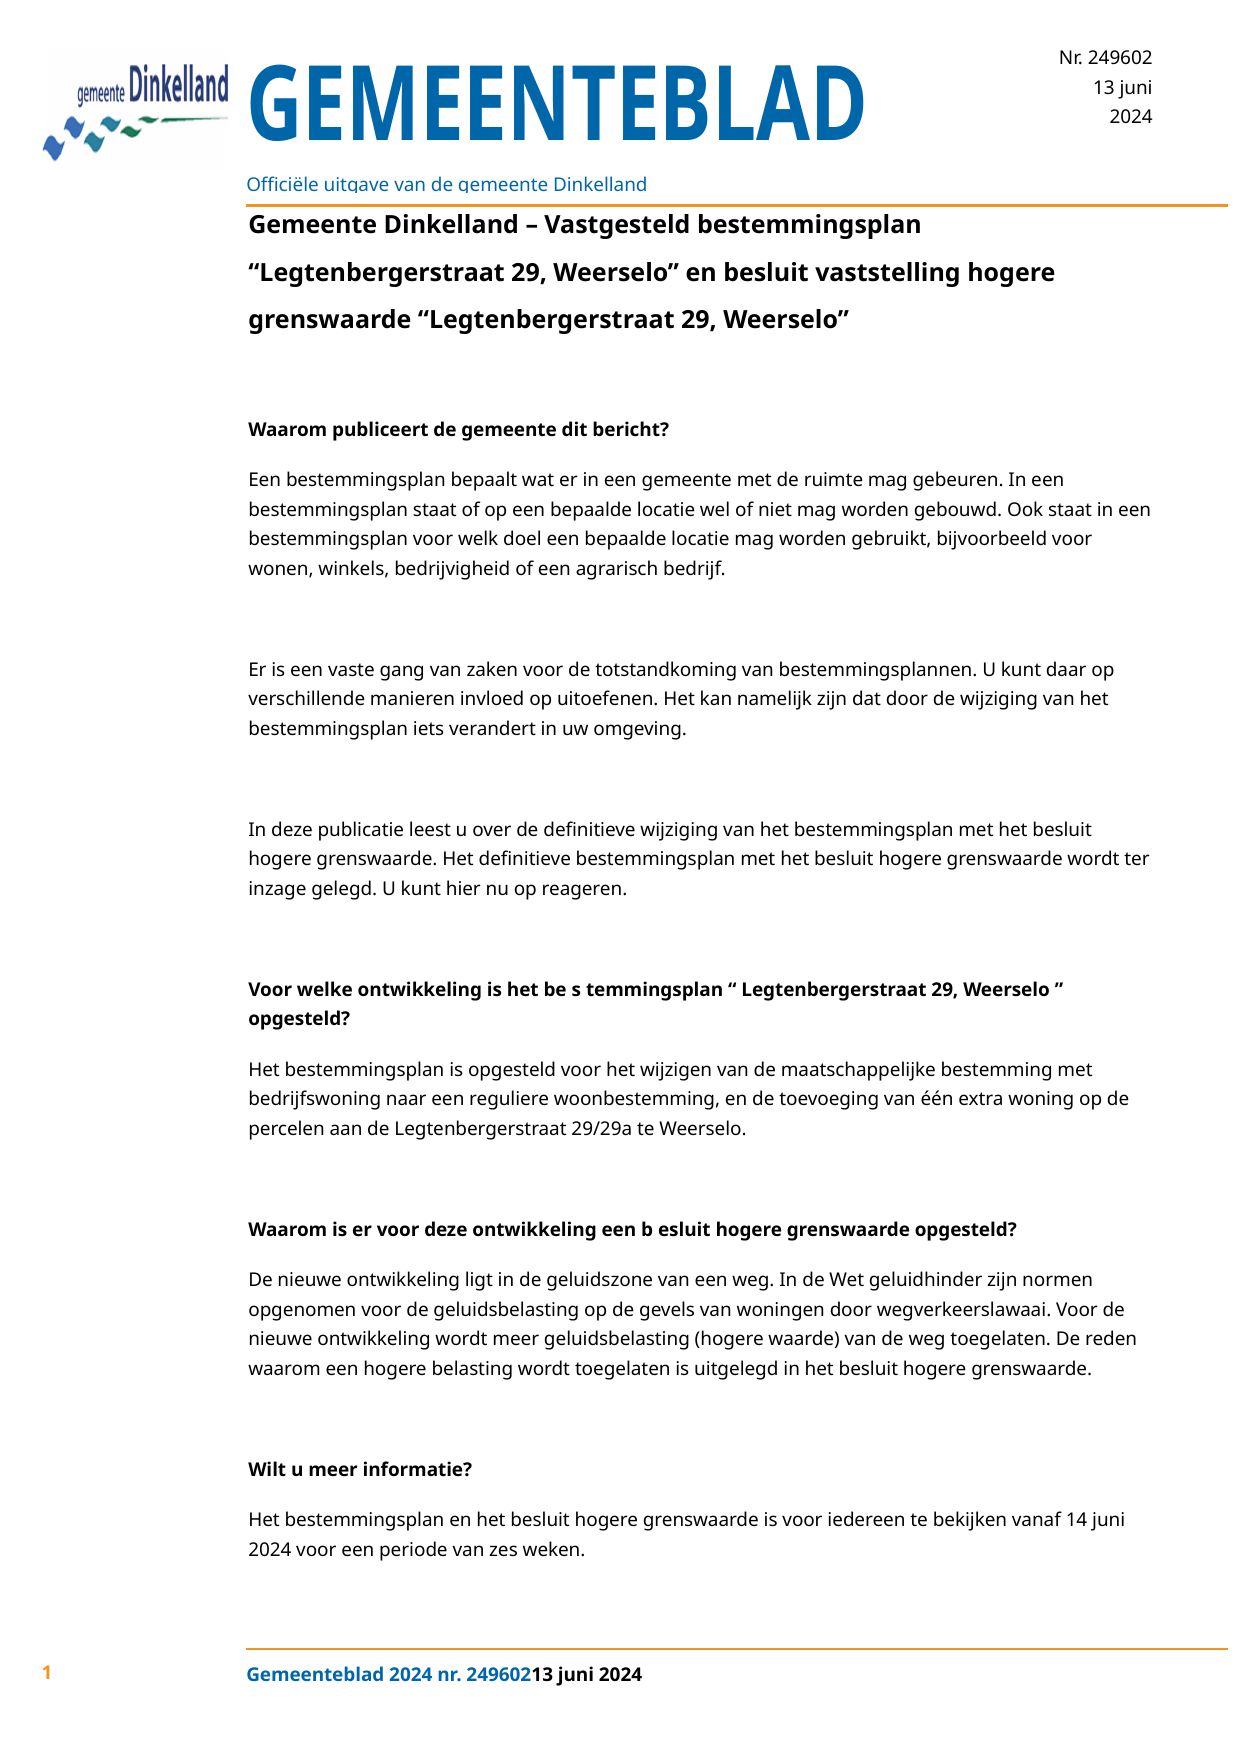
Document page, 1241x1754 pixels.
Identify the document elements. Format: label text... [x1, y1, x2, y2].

text Het bestemmingsplan is opgesteld voor het wijzigen van de maatschappelijke bestemming met bedrijfswoning naar een reguliere woonbestemming, en de toevoeging van één extra woning op de percelen aan de Legtenbergerstraat 29/29a te Weerselo. [248, 1056, 1152, 1141]
text Wilt u meer informatie? [248, 1456, 1152, 1482]
text Er is een vaste gang van zaken voor de totstandkoming van bestemmingsplannen. U kunt daar op verschillende manieren invloed op uitoefenen. Het kan namelijk zijn dat door de wijziging van het bestemmingsplan iets verandert in uw omgeving. [248, 656, 1152, 741]
picture [41, 47, 231, 172]
text Een bestemmingsplan bepaalt wat er in een gemeente met de ruimte mag gebeuren. In een bestemmingsplan staat of op een bepaalde locatie wel of niet mag worden gebouwd. Ook staat in een bestemmingsplan voor welk doel een bepaalde locatie mag worden gebruikt, bijvoorbeeld voor wonen, winkels, bedrijvigheid of een agrarisch bedrijf. [248, 466, 1152, 581]
text Gemeente Dinkelland – Vastgesteld bestemmingsplan “Legtenbergerstraat 29, Weerselo” en besluit vaststelling hogere grenswaarde “Legtenbergerstraat 29, Weerselo” [248, 207, 1152, 336]
text Waarom is er voor deze ontwikkeling een b esluit hogere grenswaarde opgesteld? [248, 1216, 1152, 1242]
text In deze publicatie leest u over de definitieve wijziging van het bestemmingsplan met het besluit hogere grenswaarde. Het definitieve bestemmingsplan met het besluit hogere grenswaarde wordt ter inzage gelegd. U kunt hier nu op reageren. [248, 816, 1152, 901]
text Waarom publiceert de gemeente dit bericht? [248, 416, 1152, 442]
text Voor welke ontwikkeling is het be s temmingsplan “ Legtenbergerstraat 29, Weerselo ” opgesteld? [248, 976, 1152, 1031]
text Het bestemmingsplan en het besluit hogere grenswaarde is voor iedereen te bekijken vanaf 14 juni 2024 voor een periode van zes weken. [248, 1506, 1152, 1562]
text De nieuwe ontwikkeling ligt in de geluidszone van een weg. In de Wet geluidhinder zijn normen opgenomen voor de geluidsbelasting op de gevels van woningen door wegverkeerslawaai. Voor de nieuwe ontwikkeling wordt meer geluidsbelasting (hogere waarde) van de weg toegelaten. De reden waarom een hogere belasting wordt toegelaten is uitgelegd in het besluit hogere grenswaarde. [248, 1266, 1152, 1381]
